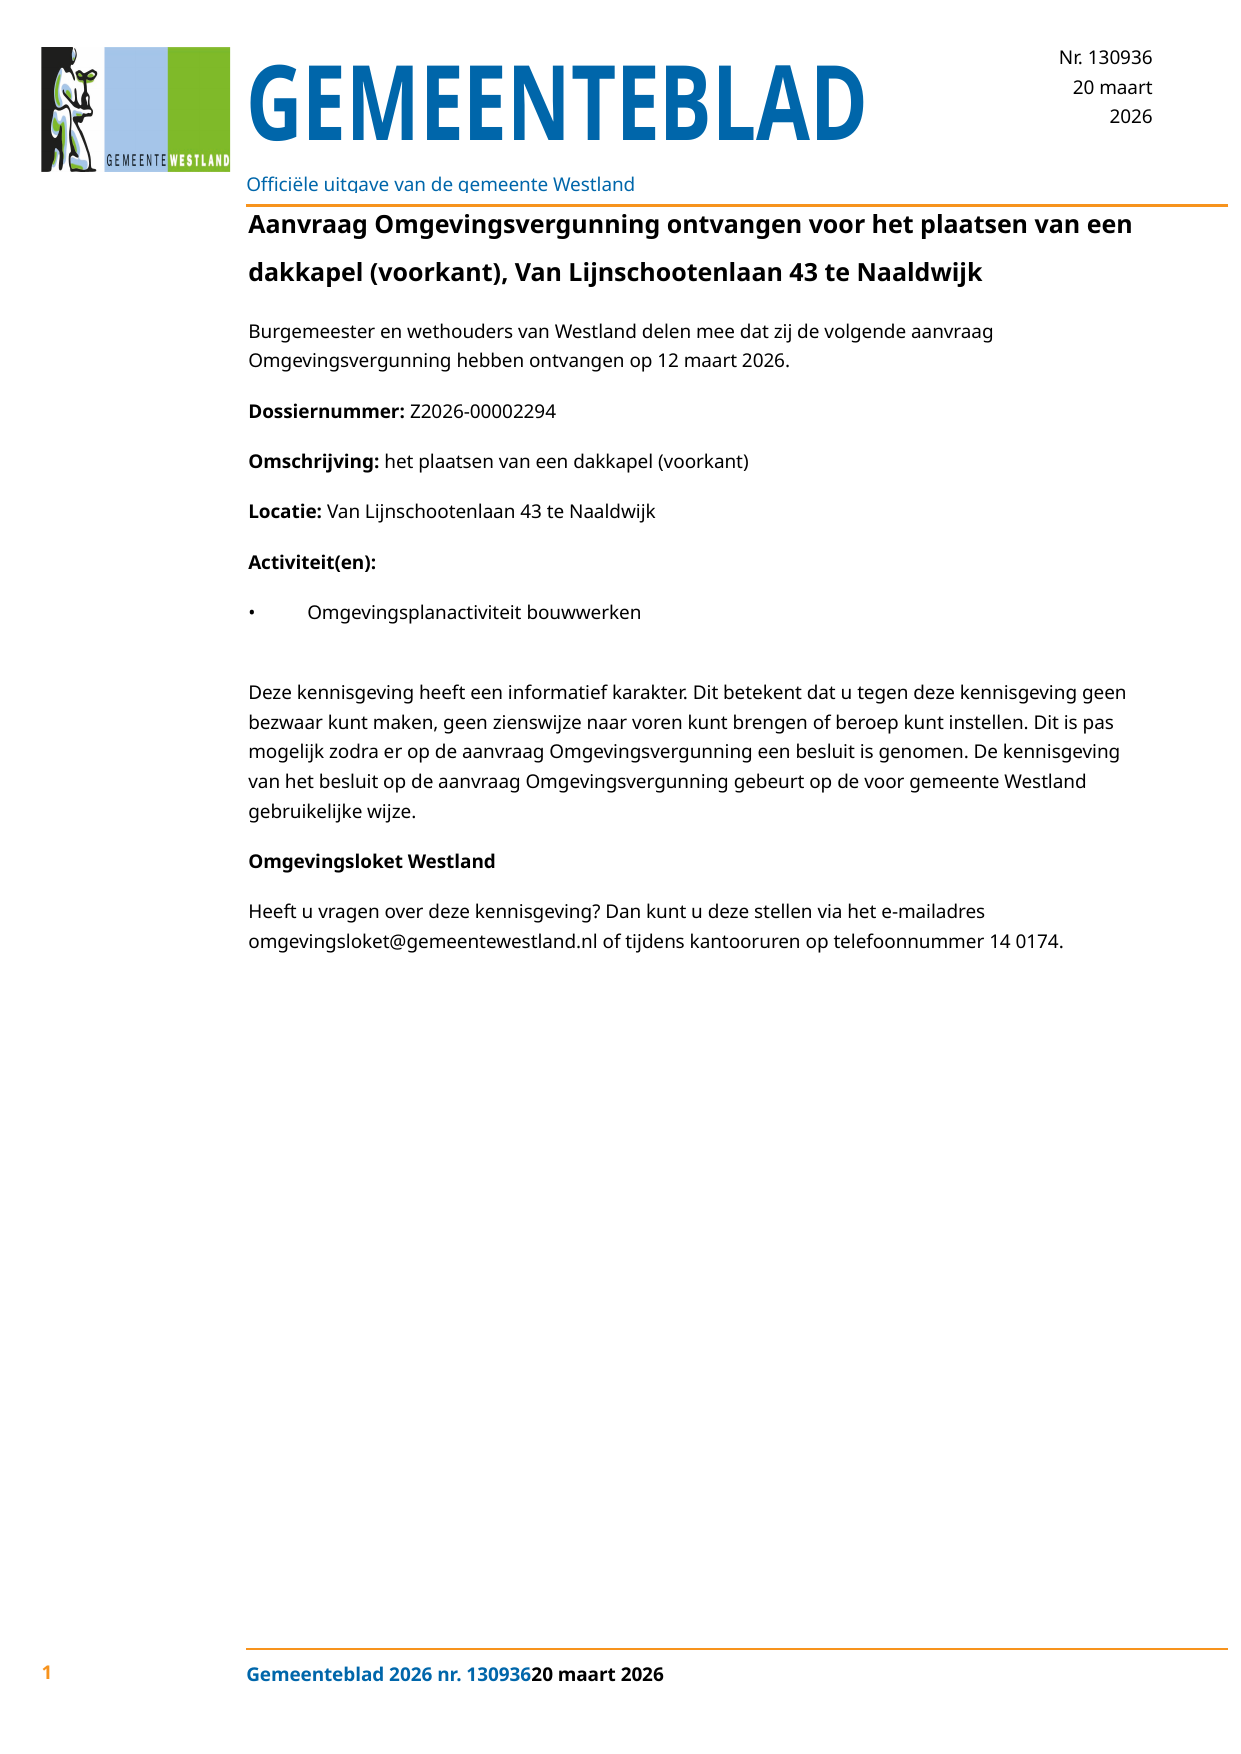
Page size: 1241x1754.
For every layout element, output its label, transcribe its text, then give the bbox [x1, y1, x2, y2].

text Locatie: Van Lijnschootenlaan 43 te Naaldwijk [248, 499, 1152, 524]
text Aanvraag Omgevingsvergunning ontvangen voor het plaatsen van een dakkapel (voorkant), Van Lijnschootenlaan 43 te Naaldwijk [248, 207, 1152, 288]
text Omgevingsloket Westland [248, 848, 1152, 874]
text Heeft u vragen over deze kennisgeving? Dan kunt u deze stellen via het e-mailadres omgevingsloket@gemeentewestland.nl of tijdens kantooruren op telefoonnummer 14 0174. [248, 899, 1152, 954]
list Omgevingsplanactiviteit bouwwerken [248, 599, 1152, 625]
text Dossiernummer: Z2026-00002294 [248, 398, 1152, 424]
text Deze kennisgeving heeft een informatief karakter. Dit betekent dat u tegen deze kennisgeving geen bezwaar kunt maken, geen zienswijze naar voren kunt brengen of beroep kunt instellen. Dit is pas mogelijk zodra er op de aanvraag Omgevingsvergunning een besluit is genomen. De kennisgeving van het besluit op de aanvraag Omgevingsvergunning gebeurt op de voor gemeente Westland gebruikelijke wijze. [248, 679, 1152, 824]
text Activiteit(en): [248, 549, 1152, 575]
text Omschrijving: het plaatsen van een dakkapel (voorkant) [248, 448, 1152, 474]
text Burgemeester en wethouders van Westland delen mee dat zij de volgende aanvraag Omgevingsvergunning hebben ontvangen op 12 maart 2026. [248, 318, 1152, 373]
picture [41, 47, 231, 172]
